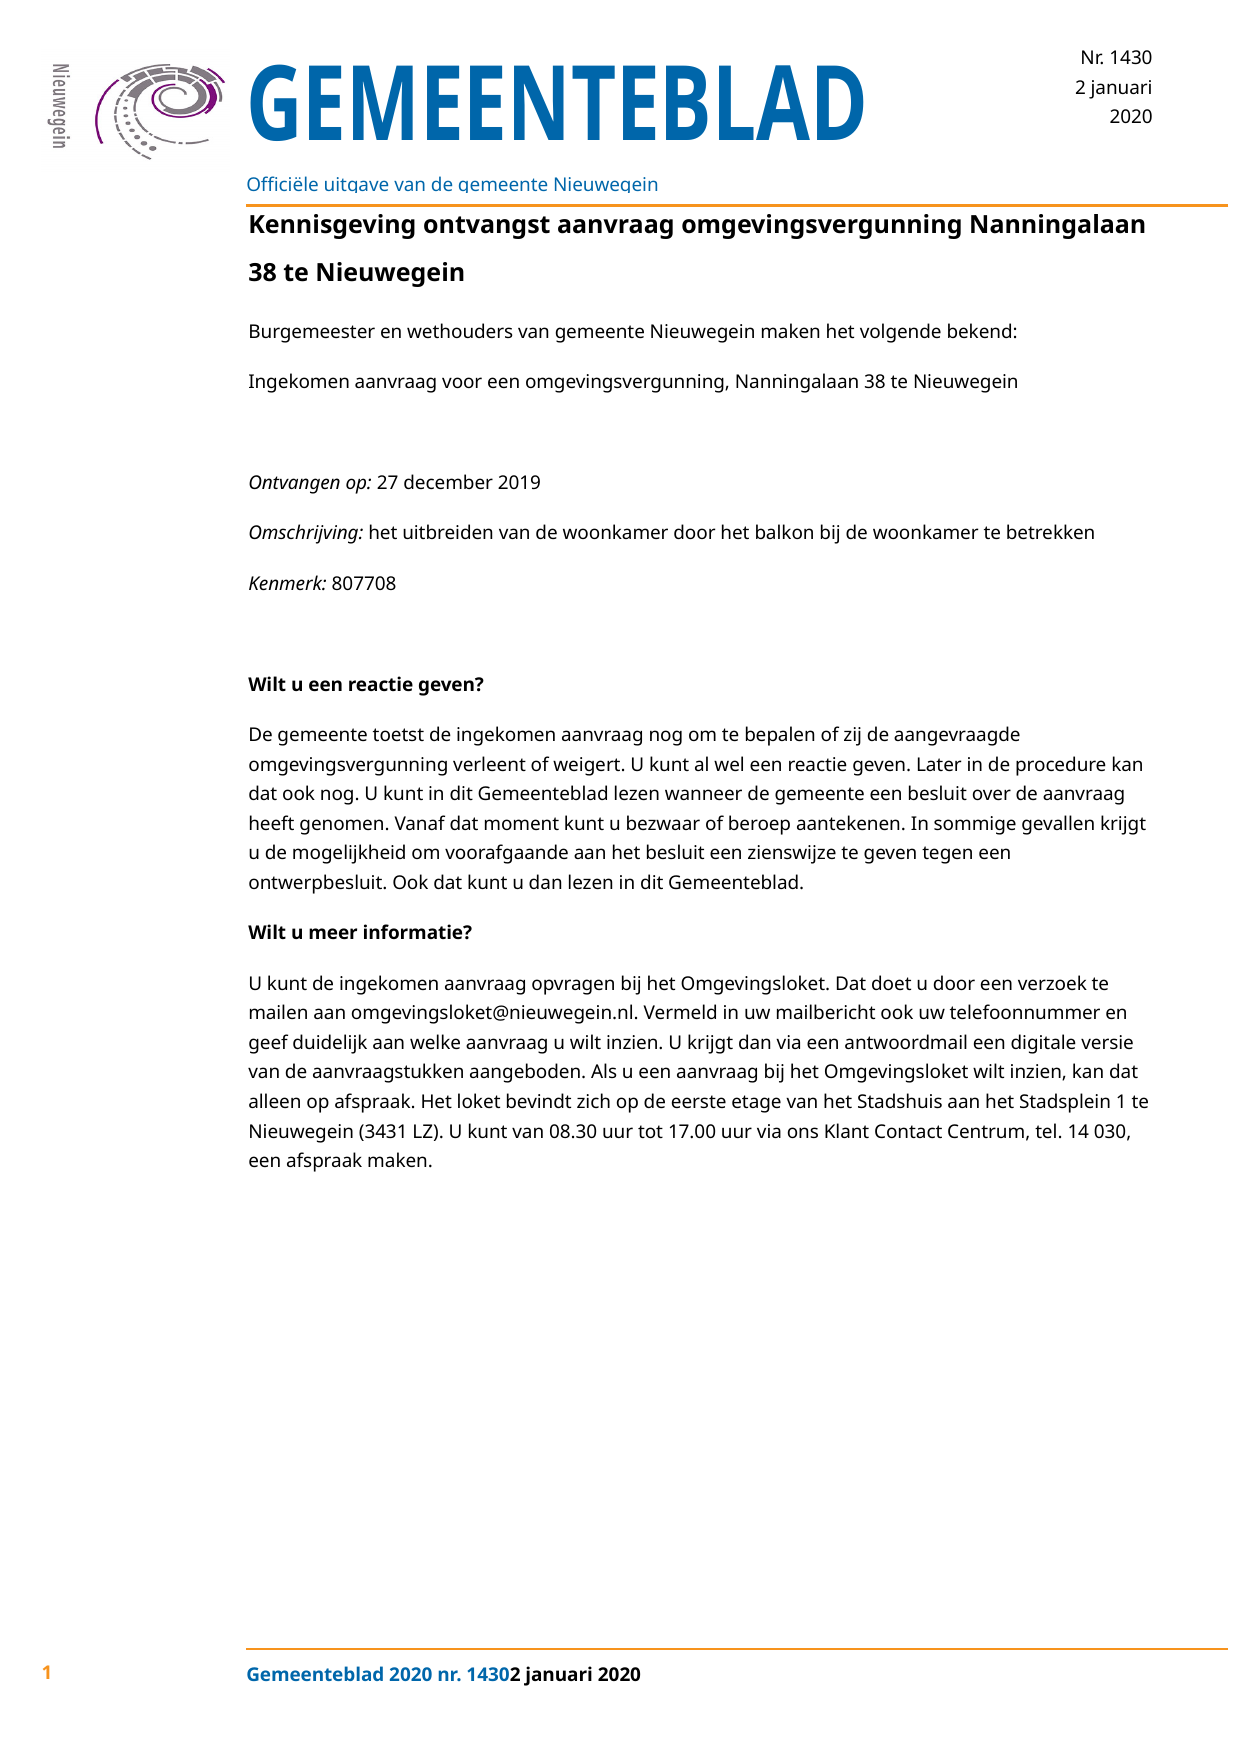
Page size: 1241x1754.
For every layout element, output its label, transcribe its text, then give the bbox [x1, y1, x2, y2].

text Burgemeester en wethouders van gemeente Nieuwegein maken het volgende bekend: [248, 318, 1152, 344]
text Ingekomen aanvraag voor een omgevingsvergunning, Nanningalaan 38 te Nieuwegein [248, 368, 1152, 394]
text Wilt u meer informatie? [248, 919, 1152, 945]
picture [41, 47, 231, 172]
text Kennisgeving ontvangst aanvraag omgevingsvergunning Nanningalaan 38 te Nieuwegein [248, 207, 1152, 288]
text Ontvangen op: 27 december 2019 [248, 469, 1152, 495]
text De gemeente toetst de ingekomen aanvraag nog om te bepalen of zij de aangevraagde omgevingsvergunning verleent of weigert. U kunt al wel een reactie geven. Later in de procedure kan dat ook nog. U kunt in dit Gemeenteblad lezen wanneer de gemeente een besluit over de aanvraag heeft genomen. Vanaf dat moment kunt u bezwaar of beroep aantekenen. In sommige gevallen krijgt u de mogelijkheid om voorafgaande aan het besluit een zienswijze te geven tegen een ontwerpbesluit. Ook dat kunt u dan lezen in dit Gemeenteblad. [248, 721, 1152, 895]
text U kunt de ingekomen aanvraag opvragen bij het Omgevingsloket. Dat doet u door een verzoek te mailen aan omgevingsloket@nieuwegein.nl. Vermeld in uw mailbericht ook uw telefoonnummer en geef duidelijk aan welke aanvraag u wilt inzien. U krijgt dan via een antwoordmail een digitale versie van de aanvraagstukken aangeboden. Als u een aanvraag bij het Omgevingsloket wilt inzien, kan dat alleen op afspraak. Het loket bevindt zich op de eerste etage van het Stadshuis aan het Stadsplein 1 te Nieuwegein (3431 LZ). U kunt van 08.30 uur tot 17.00 uur via ons Klant Contact Centrum, tel. 14 030, een afspraak maken. [248, 970, 1152, 1173]
text Omschrijving: het uitbreiden van de woonkamer door het balkon bij de woonkamer te betrekken [248, 519, 1152, 545]
text Kenmerk: 807708 [248, 570, 1152, 596]
text Wilt u een reactie geven? [248, 671, 1152, 697]
